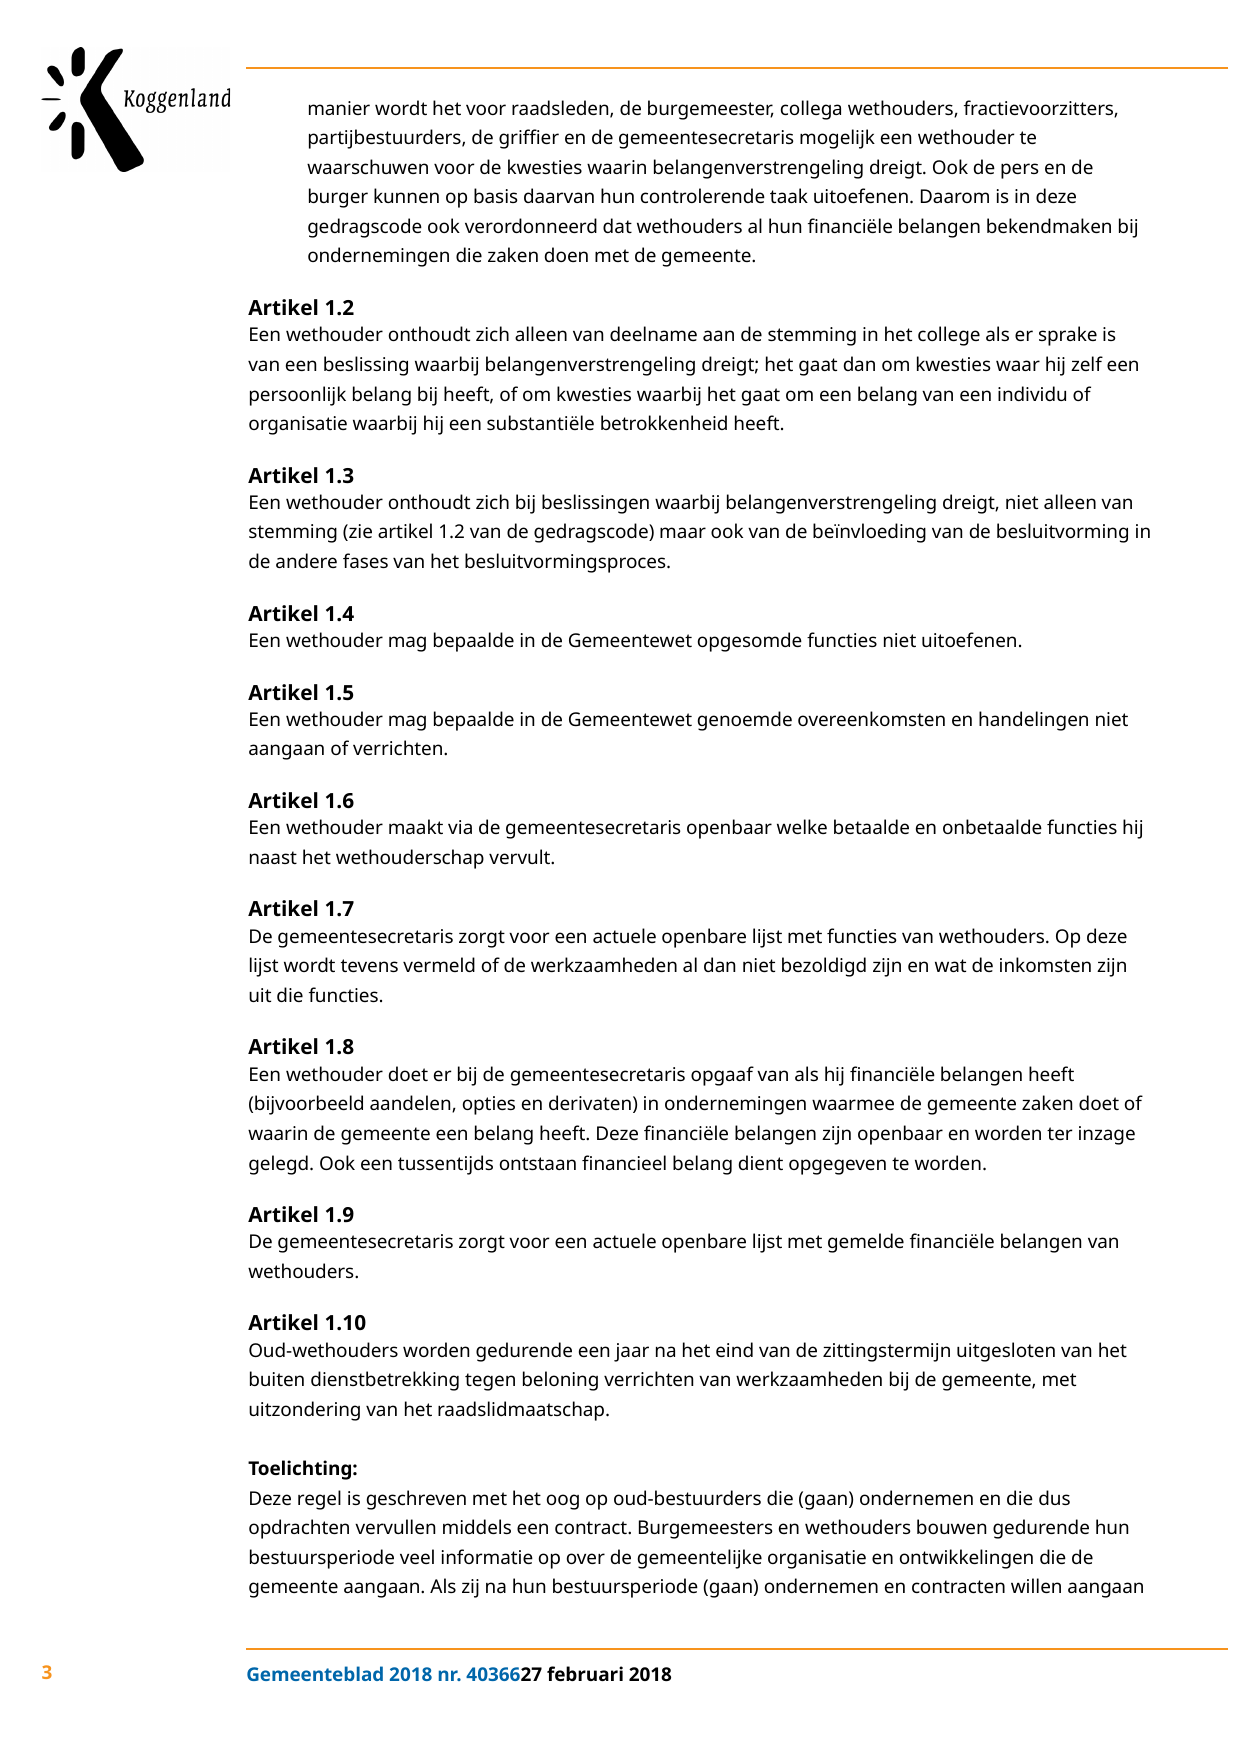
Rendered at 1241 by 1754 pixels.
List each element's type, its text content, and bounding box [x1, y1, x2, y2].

text Toelichting: [248, 1455, 1152, 1481]
text Een wethouder mag bepaalde in de Gemeentewet genoemde overeenkomsten en handelingen niet aangaan of verrichten. [248, 706, 1152, 761]
text Een wethouder doet er bij de gemeentesecretaris opgaaf van als hij financiële belangen heeft (bijvoorbeeld aandelen, opties en derivaten) in ondernemingen waarmee de gemeente zaken doet of waarin de gemeente een belang heeft. Deze financiële belangen zijn openbaar en worden ter inzage gelegd. Ook een tussentijds ontstaan financieel belang dient opgegeven te worden. [248, 1061, 1152, 1175]
list manier wordt het voor raadsleden, de burgemeester, collega wethouders, fractievoorzitters, partijbestuurders, de griffier en de gemeentesecretaris mogelijk een wethouder te waarschuwen voor de kwesties waarin belangenverstrengeling dreigt. Ook de pers en de burger kunnen op basis daarvan hun controlerende taak uitoefenen. Daarom is in deze gedragscode ook verordonneerd dat wethouders al hun financiële belangen bekendmaken bij ondernemingen die zaken doen met de gemeente. [248, 95, 1152, 268]
text Deze regel is geschreven met het oog op oud-bestuurders die (gaan) ondernemen en die dus opdrachten vervullen middels een contract. Burgemeesters en wethouders bouwen gedurende hun bestuursperiode veel informatie op over de gemeentelijke organisatie en ontwikkelingen die de gemeente aangaan. Als zij na hun bestuursperiode (gaan) ondernemen en contracten willen aangaan [248, 1485, 1152, 1599]
text Artikel 1.10 [248, 1308, 1152, 1337]
text Artikel 1.2 [248, 293, 1152, 322]
text Artikel 1.9 [248, 1200, 1152, 1228]
text Artikel 1.4 [248, 599, 1152, 627]
text Een wethouder maakt via de gemeentesecretaris openbaar welke betaalde en onbetaalde functies hij naast het wethouderschap vervult. [248, 814, 1152, 870]
text Een wethouder onthoudt zich alleen van deelname aan de stemming in het college als er sprake is van een beslissing waarbij belangenverstrengeling dreigt; het gaat dan om kwesties waar hij zelf een persoonlijk belang bij heeft, of om kwesties waarbij het gaat om een belang van een individu of organisatie waarbij hij een substantiële betrokkenheid heeft. [248, 322, 1152, 436]
text De gemeentesecretaris zorgt voor een actuele openbare lijst met functies van wethouders. Op deze lijst wordt tevens vermeld of de werkzaamheden al dan niet bezoldigd zijn en wat de inkomsten zijn uit die functies. [248, 923, 1152, 1008]
text Een wethouder mag bepaalde in de Gemeentewet opgesomde functies niet uitoefenen. [248, 627, 1152, 653]
text Artikel 1.7 [248, 894, 1152, 923]
text De gemeentesecretaris zorgt voor een actuele openbare lijst met gemelde financiële belangen van wethouders. [248, 1228, 1152, 1284]
text Artikel 1.8 [248, 1032, 1152, 1061]
text Oud-wethouders worden gedurende een jaar na het eind van de zittingstermijn uitgesloten van het buiten dienstbetrekking tegen beloning verrichten van werkzaamheden bij de gemeente, met uitzondering van het raadslidmaatschap. [248, 1337, 1152, 1422]
text Artikel 1.6 [248, 786, 1152, 814]
text Een wethouder onthoudt zich bij beslissingen waarbij belangenverstrengeling dreigt, niet alleen van stemming (zie artikel 1.2 van de gedragscode) maar ook van de beïnvloeding van de besluitvorming in de andere fases van het besluitvormingsproces. [248, 489, 1152, 574]
text Artikel 1.5 [248, 678, 1152, 706]
picture [41, 47, 231, 172]
text Artikel 1.3 [248, 461, 1152, 489]
